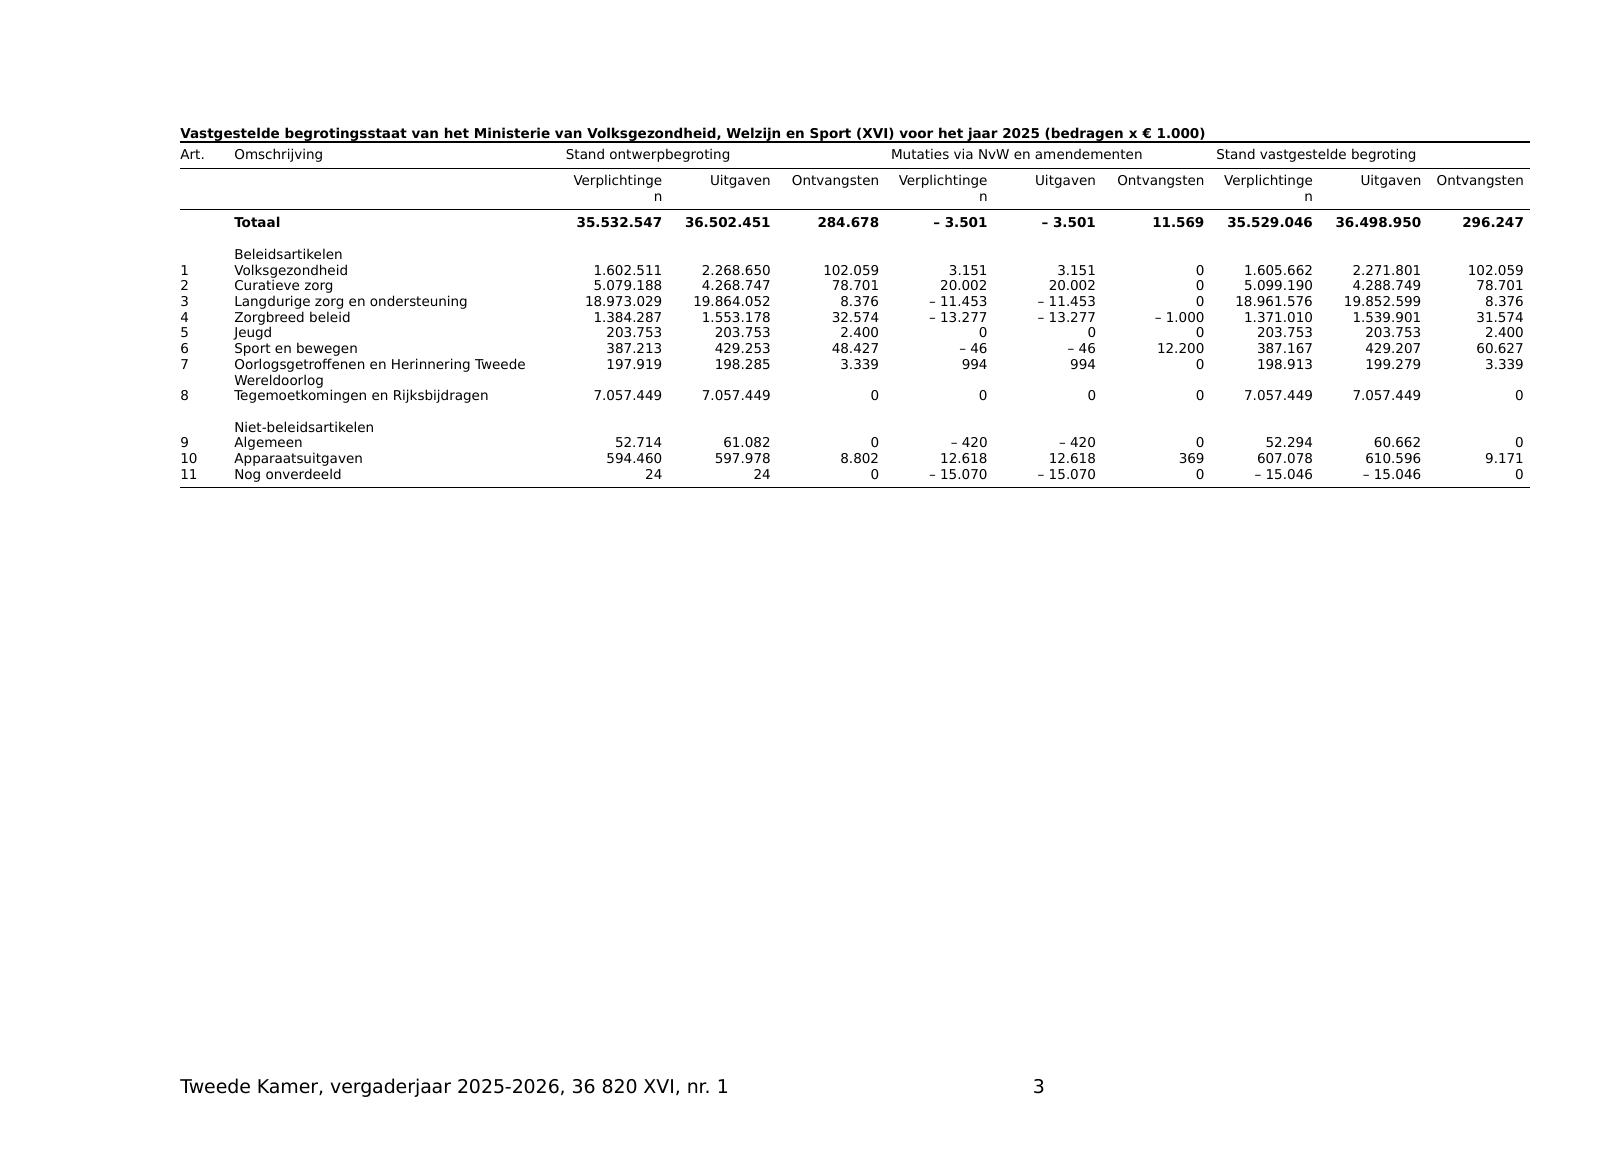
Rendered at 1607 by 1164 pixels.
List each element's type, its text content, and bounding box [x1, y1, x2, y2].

table_cell 5.099.190 [1210, 278, 1318, 294]
table_cell 597.978 [668, 451, 776, 467]
table_cell [885, 231, 993, 247]
table_cell [993, 404, 1102, 419]
table_cell 35.532.547 [560, 210, 668, 231]
table_cell 203.753 [1210, 325, 1318, 341]
table_cell – 46 [993, 341, 1102, 357]
table_cell Oorlogsgetroffenen en Herinnering Tweede Wereldoorlog [228, 357, 559, 388]
table_cell 6 [180, 341, 228, 357]
table_cell Stand vastgestelde begroting [1210, 143, 1529, 167]
table_cell 102.059 [776, 262, 885, 278]
table_cell 2.271.801 [1319, 262, 1427, 278]
table_cell [560, 231, 668, 247]
table_cell [180, 247, 228, 262]
table_cell 0 [1102, 357, 1210, 388]
table_cell – 15.046 [1210, 467, 1318, 487]
table_cell Sport en bewegen [228, 341, 559, 357]
table_cell 20.002 [885, 278, 993, 294]
table_cell Mutaties via NvW en amendementen [885, 143, 1210, 167]
table_cell [1102, 247, 1210, 262]
table_cell 0 [1102, 294, 1210, 309]
table_cell 4.288.749 [1319, 278, 1427, 294]
table_cell Uitgaven [668, 169, 776, 209]
table_cell 387.213 [560, 341, 668, 357]
table_cell 18.961.576 [1210, 294, 1318, 309]
table_cell 0 [1102, 278, 1210, 294]
table_cell [1427, 404, 1529, 419]
table_cell [885, 404, 993, 419]
table_cell [668, 231, 776, 247]
table_cell [1210, 231, 1318, 247]
table_cell Uitgaven [993, 169, 1102, 209]
table_cell [1102, 404, 1210, 419]
table_cell [776, 404, 885, 419]
table_cell [885, 247, 993, 262]
table_cell 12.618 [885, 451, 993, 467]
table_cell 1.539.901 [1319, 310, 1427, 325]
table_cell 2.400 [776, 325, 885, 341]
table_cell 11 [180, 467, 228, 487]
table_cell 0 [885, 325, 993, 341]
table_cell [228, 404, 559, 419]
table_cell 7.057.449 [1319, 388, 1427, 404]
table_cell [1427, 247, 1529, 262]
table_cell [560, 247, 668, 262]
table_cell Ontvangsten [776, 169, 885, 209]
table_cell 4 [180, 310, 228, 325]
table_cell 2.268.650 [668, 262, 776, 278]
table_cell 387.167 [1210, 341, 1318, 357]
table_cell 52.714 [560, 435, 668, 451]
table_cell 429.253 [668, 341, 776, 357]
table_cell 8.376 [1427, 294, 1529, 309]
table_cell 203.753 [560, 325, 668, 341]
table_cell 0 [1427, 388, 1529, 404]
table_cell [180, 231, 228, 247]
table_cell Uitgaven [1319, 169, 1427, 209]
table_cell 2 [180, 278, 228, 294]
table_cell [776, 420, 885, 435]
table_cell 61.082 [668, 435, 776, 451]
table_cell 1.384.287 [560, 310, 668, 325]
table_cell Beleidsartikelen [228, 247, 559, 262]
table_cell 0 [1102, 435, 1210, 451]
table_cell 32.574 [776, 310, 885, 325]
table_cell [668, 247, 776, 262]
table_cell 199.279 [1319, 357, 1427, 388]
table_cell [180, 420, 228, 435]
table_cell 607.078 [1210, 451, 1318, 467]
table_cell 60.662 [1319, 435, 1427, 451]
table_cell 0 [1102, 262, 1210, 278]
table_cell 0 [993, 325, 1102, 341]
table_cell 1 [180, 262, 228, 278]
table_cell Apparaatsuitgaven [228, 451, 559, 467]
table_cell – 3.501 [993, 210, 1102, 231]
table_cell 197.919 [560, 357, 668, 388]
table_cell 198.285 [668, 357, 776, 388]
table_cell Stand ontwerpbegroting [560, 143, 885, 167]
table_cell Ontvangsten [1427, 169, 1529, 209]
table_cell Curatieve zorg [228, 278, 559, 294]
table_cell [228, 231, 559, 247]
table_cell [1210, 420, 1318, 435]
table_cell 203.753 [668, 325, 776, 341]
table_cell – 1.000 [1102, 310, 1210, 325]
table_cell 8 [180, 388, 228, 404]
table_cell 994 [993, 357, 1102, 388]
table_cell [180, 210, 228, 231]
table_cell 0 [1102, 388, 1210, 404]
table_cell 4.268.747 [668, 278, 776, 294]
table_cell 10 [180, 451, 228, 467]
table_cell 3 [180, 294, 228, 309]
table_cell [228, 169, 559, 209]
table_cell – 15.046 [1319, 467, 1427, 487]
table_cell 3.151 [993, 262, 1102, 278]
table_cell 994 [885, 357, 993, 388]
table_cell 2.400 [1427, 325, 1529, 341]
table_cell 369 [1102, 451, 1210, 467]
table_cell – 13.277 [885, 310, 993, 325]
table_cell Zorgbreed beleid [228, 310, 559, 325]
table_cell – 420 [885, 435, 993, 451]
table_cell [180, 404, 228, 419]
table_cell 20.002 [993, 278, 1102, 294]
table_cell 0 [776, 435, 885, 451]
table_cell [1102, 231, 1210, 247]
table_cell 19.864.052 [668, 294, 776, 309]
table_cell 36.502.451 [668, 210, 776, 231]
table_cell [776, 247, 885, 262]
table_cell 48.427 [776, 341, 885, 357]
table_cell 35.529.046 [1210, 210, 1318, 231]
table_cell 8.376 [776, 294, 885, 309]
table_cell 5.079.188 [560, 278, 668, 294]
table_cell [993, 231, 1102, 247]
table_cell – 3.501 [885, 210, 993, 231]
table_cell 296.247 [1427, 210, 1529, 231]
table_cell 284.678 [776, 210, 885, 231]
table_cell [1319, 231, 1427, 247]
table_cell 7.057.449 [560, 388, 668, 404]
table_cell [1319, 404, 1427, 419]
table_header Vastgestelde begrotingsstaat van het Ministerie van Volksgezondheid, Welzijn en Sport (XVI) voor het jaar 2025 (bedragen x € 1.000) [180, 126, 1529, 141]
table_cell [1427, 231, 1529, 247]
table_cell Verplichtingen [1210, 169, 1318, 209]
table_cell 0 [776, 388, 885, 404]
table_cell Totaal [228, 210, 559, 231]
table_cell 198.913 [1210, 357, 1318, 388]
table_cell 0 [1102, 325, 1210, 341]
table_cell – 46 [885, 341, 993, 357]
table_cell 78.701 [776, 278, 885, 294]
table_cell 0 [993, 388, 1102, 404]
table_cell Ontvangsten [1102, 169, 1210, 209]
table_cell 5 [180, 325, 228, 341]
table_cell 1.602.511 [560, 262, 668, 278]
table_cell 78.701 [1427, 278, 1529, 294]
table_cell – 11.453 [885, 294, 993, 309]
table_cell 1.605.662 [1210, 262, 1318, 278]
table_cell 1.553.178 [668, 310, 776, 325]
table_cell 12.200 [1102, 341, 1210, 357]
table_cell 203.753 [1319, 325, 1427, 341]
table_cell 24 [668, 467, 776, 487]
table_cell [560, 420, 668, 435]
table_cell [668, 420, 776, 435]
table_cell 102.059 [1427, 262, 1529, 278]
table_cell Art. [180, 143, 228, 167]
table_cell [776, 231, 885, 247]
table_cell 7 [180, 357, 228, 388]
table_cell 7.057.449 [668, 388, 776, 404]
table_cell 610.596 [1319, 451, 1427, 467]
table_cell [1102, 420, 1210, 435]
table_cell [1319, 247, 1427, 262]
table_cell 3.339 [1427, 357, 1529, 388]
table_cell 0 [776, 467, 885, 487]
table_cell [1210, 404, 1318, 419]
table_cell – 420 [993, 435, 1102, 451]
table_cell 0 [1427, 467, 1529, 487]
table_cell 12.618 [993, 451, 1102, 467]
table_cell Algemeen [228, 435, 559, 451]
table_cell [1319, 420, 1427, 435]
table_cell 7.057.449 [1210, 388, 1318, 404]
table_cell [993, 247, 1102, 262]
table_cell 31.574 [1427, 310, 1529, 325]
table_cell 1.371.010 [1210, 310, 1318, 325]
table_cell Langdurige zorg en ondersteuning [228, 294, 559, 309]
table_cell Jeugd [228, 325, 559, 341]
table_cell [180, 169, 228, 209]
table_cell [993, 420, 1102, 435]
table_cell 0 [1102, 467, 1210, 487]
table_cell – 15.070 [885, 467, 993, 487]
table_cell Verplichtingen [560, 169, 668, 209]
table_cell [560, 404, 668, 419]
table_cell 0 [885, 388, 993, 404]
table_cell Volksgezondheid [228, 262, 559, 278]
table_cell – 15.070 [993, 467, 1102, 487]
table_cell Verplichtingen [885, 169, 993, 209]
table_cell – 13.277 [993, 310, 1102, 325]
table_cell 429.207 [1319, 341, 1427, 357]
table_cell 9 [180, 435, 228, 451]
table_cell Omschrijving [228, 143, 559, 167]
table_cell 11.569 [1102, 210, 1210, 231]
table_cell 52.294 [1210, 435, 1318, 451]
table_cell 18.973.029 [560, 294, 668, 309]
table_cell 0 [1427, 435, 1529, 451]
table_cell 60.627 [1427, 341, 1529, 357]
table_cell [668, 404, 776, 419]
table_cell 3.151 [885, 262, 993, 278]
table_cell Niet-beleidsartikelen [228, 420, 559, 435]
table_cell 594.460 [560, 451, 668, 467]
table_cell 8.802 [776, 451, 885, 467]
table_cell Nog onverdeeld [228, 467, 559, 487]
table_cell [1210, 247, 1318, 262]
table_cell – 11.453 [993, 294, 1102, 309]
table_cell 36.498.950 [1319, 210, 1427, 231]
table_cell [885, 420, 993, 435]
table_cell 9.171 [1427, 451, 1529, 467]
table_cell Tegemoetkomingen en Rijksbijdragen [228, 388, 559, 404]
table_cell 3.339 [776, 357, 885, 388]
table_cell 24 [560, 467, 668, 487]
table_cell 19.852.599 [1319, 294, 1427, 309]
table_cell [1427, 420, 1529, 435]
